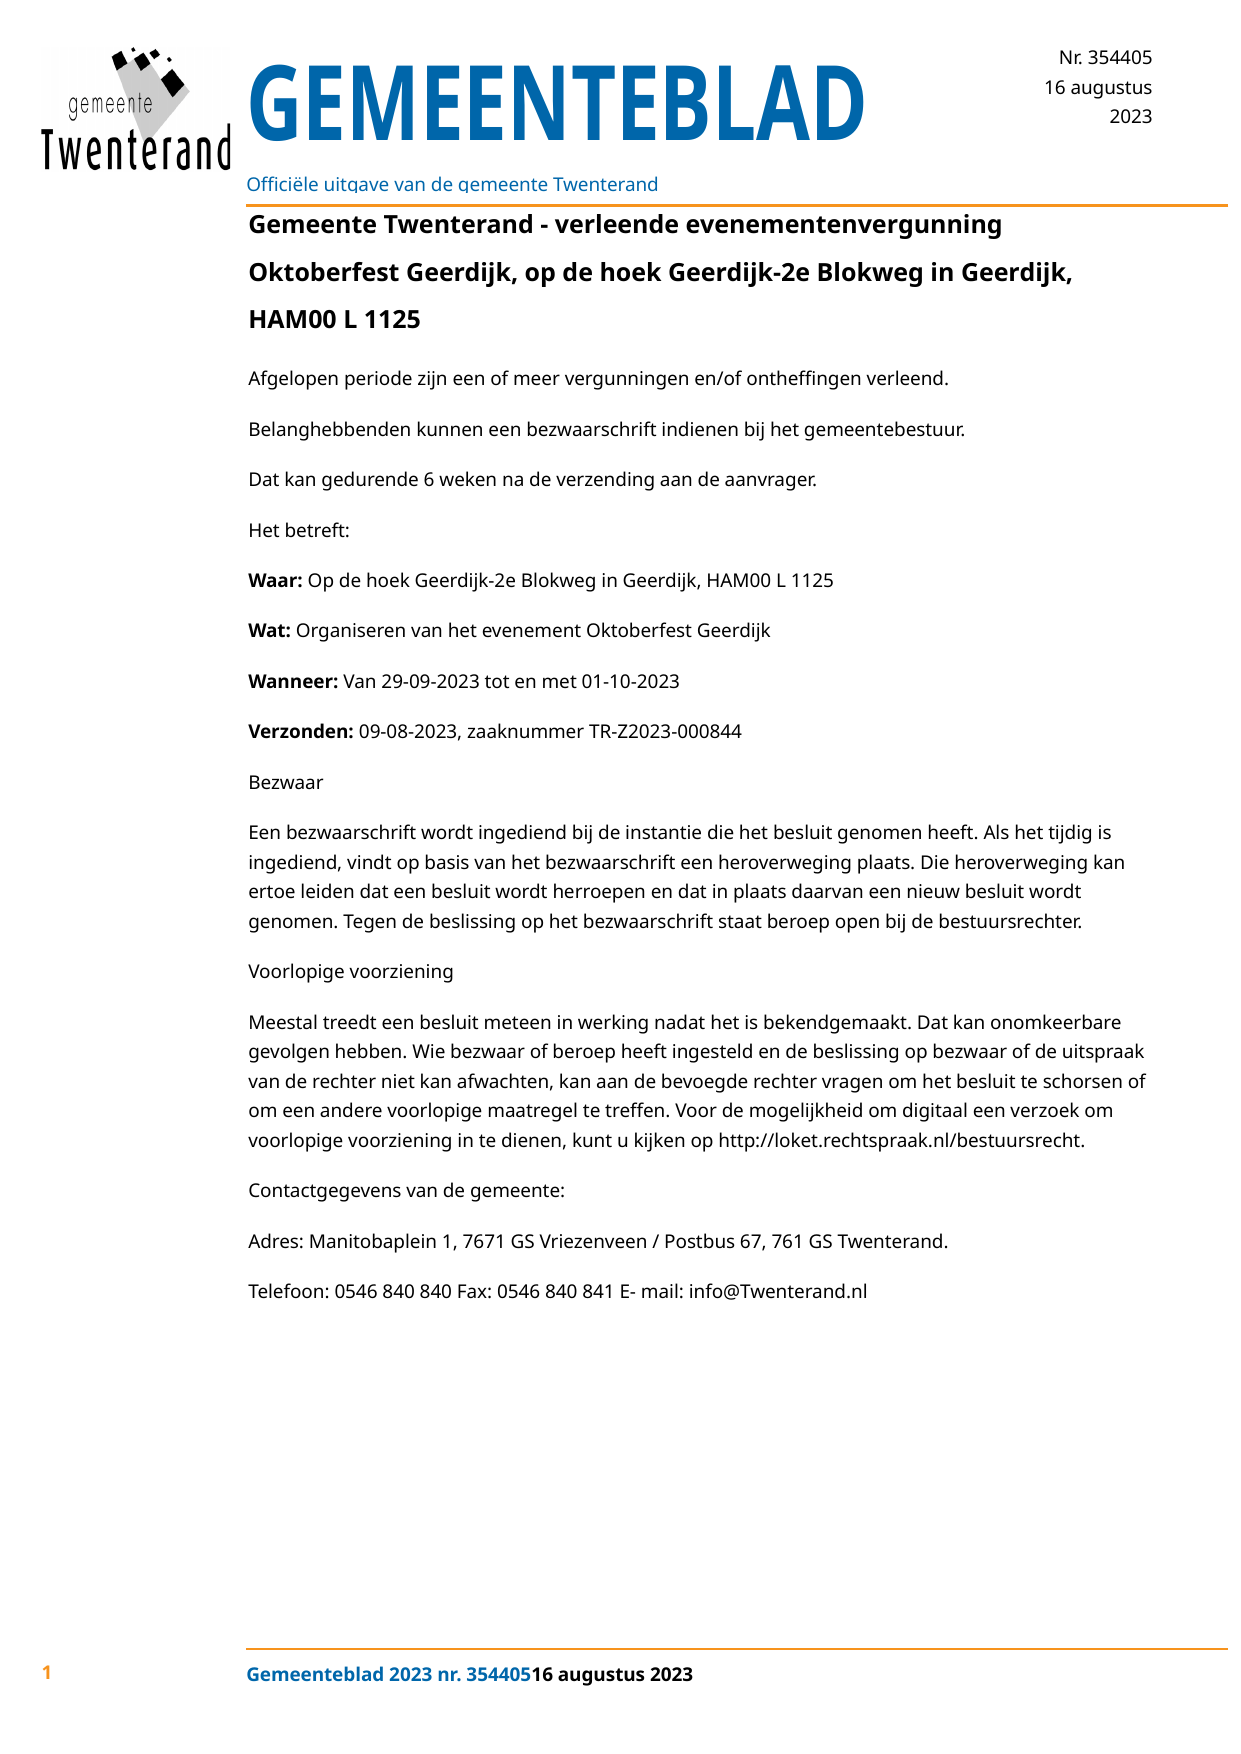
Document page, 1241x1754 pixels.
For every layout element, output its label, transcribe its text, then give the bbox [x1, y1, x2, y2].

text Voorlopige voorziening [248, 958, 1152, 984]
text Gemeente Twenterand - verleende evenementenvergunning Oktoberfest Geerdijk, op de hoek Geerdijk-2e Blokweg in Geerdijk, HAM00 L 1125 [248, 207, 1152, 336]
text Wanneer: Van 29-09-2023 tot en met 01-10-2023 [248, 668, 1152, 694]
text Adres: Manitobaplein 1, 7671 GS Vriezenveen / Postbus 67, 761 GS Twenterand. [248, 1228, 1152, 1254]
text Meestal treedt een besluit meteen in werking nadat het is bekendgemaakt. Dat kan onomkeerbare gevolgen hebben. Wie bezwaar of beroep heeft ingesteld en de beslissing op bezwaar of de uitspraak van de rechter niet kan afwachten, kan aan de bevoegde rechter vragen om het besluit te schorsen of om een andere voorlopige maatregel te treffen. Voor de mogelijkheid om digitaal een verzoek om voorlopige voorziening in te dienen, kunt u kijken op http://loket.rechtspraak.nl/bestuursrecht. [248, 1009, 1152, 1153]
text Belanghebbenden kunnen een bezwaarschrift indienen bij het gemeentebestuur. [248, 416, 1152, 442]
text Het betreft: [248, 517, 1152, 542]
text Waar: Op de hoek Geerdijk-2e Blokweg in Geerdijk, HAM00 L 1125 [248, 567, 1152, 593]
picture [41, 47, 231, 172]
text Bezwaar [248, 769, 1152, 794]
text Dat kan gedurende 6 weken na de verzending aan de aanvrager. [248, 466, 1152, 492]
text Een bezwaarschrift wordt ingediend bij de instantie die het besluit genomen heeft. Als het tijdig is ingediend, vindt op basis van het bezwaarschrift een heroverweging plaats. Die heroverweging kan ertoe leiden dat een besluit wordt herroepen en dat in plaats daarvan een nieuw besluit wordt genomen. Tegen de beslissing op het bezwaarschrift staat beroep open bij de bestuursrechter. [248, 819, 1152, 934]
text Wat: Organiseren van het evenement Oktoberfest Geerdijk [248, 618, 1152, 643]
text Contactgegevens van de gemeente: [248, 1178, 1152, 1203]
text Afgelopen periode zijn een of meer vergunningen en/of ontheffingen verleend. [248, 366, 1152, 391]
text Verzonden: 09-08-2023, zaaknummer TR-Z2023-000844 [248, 718, 1152, 744]
text Telefoon: 0546 840 840 Fax: 0546 840 841 E- mail: info@Twenterand.nl [248, 1278, 1152, 1304]
